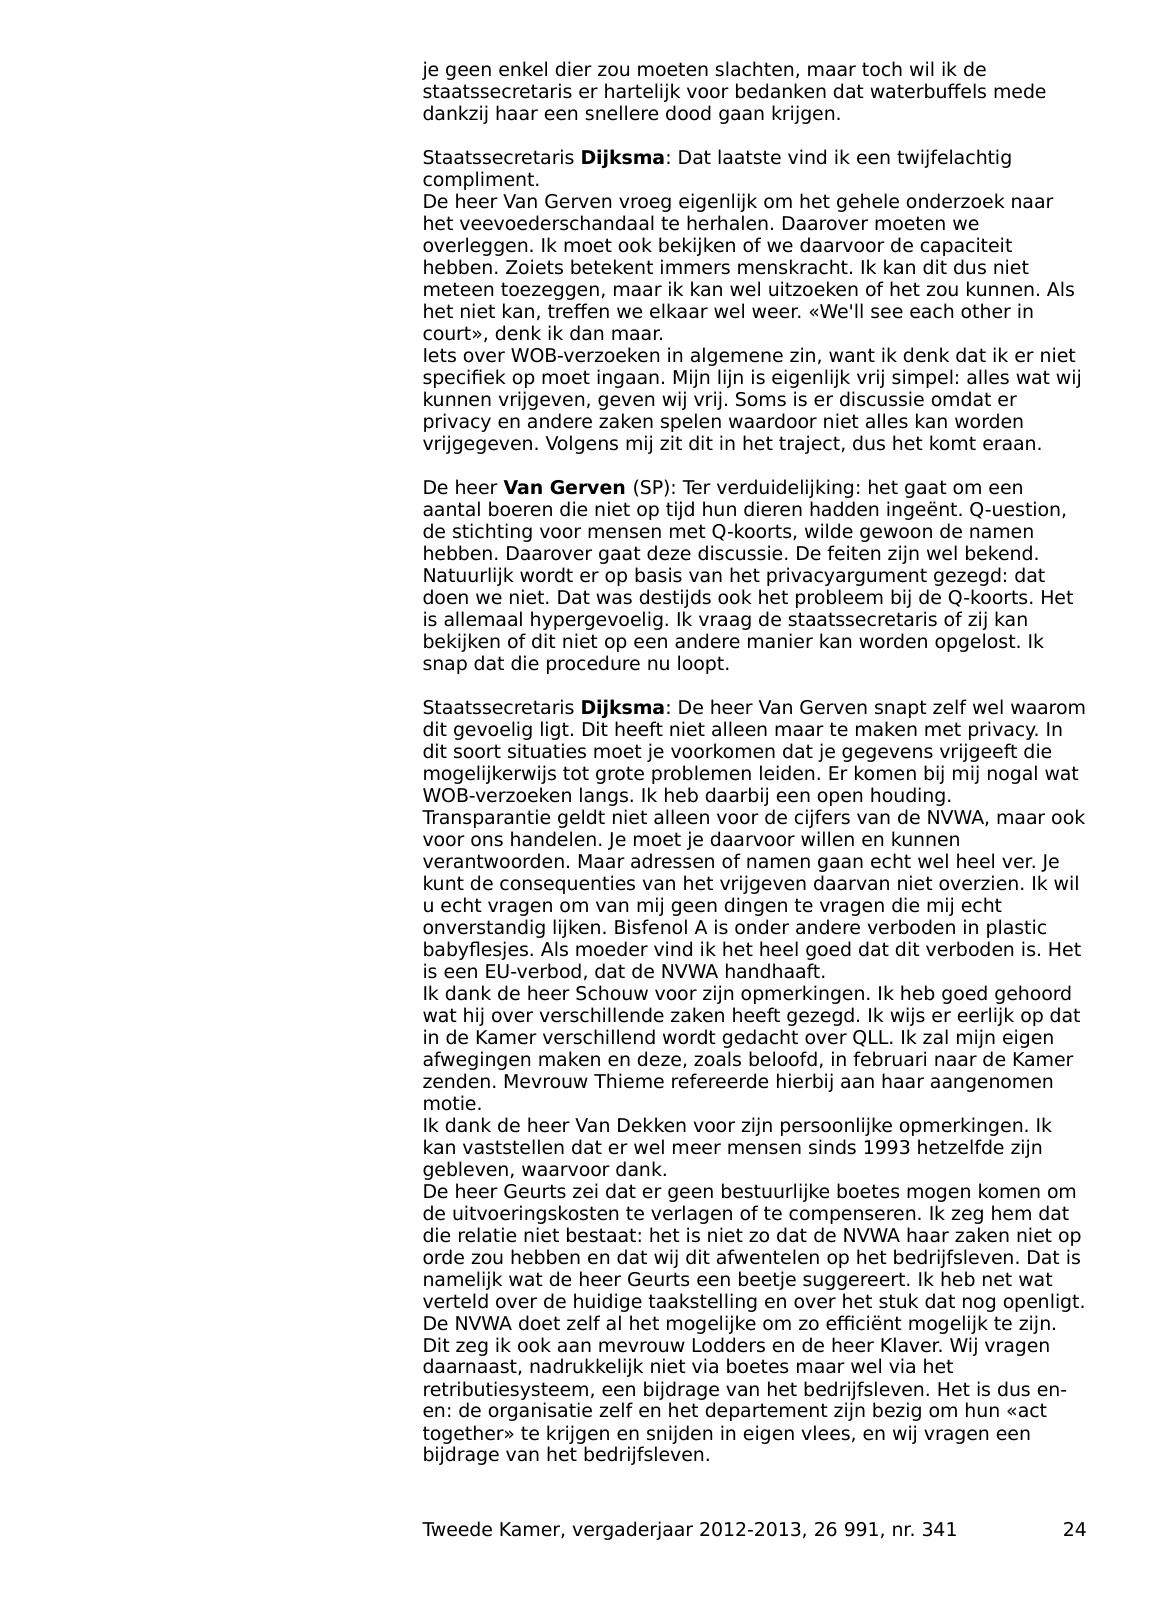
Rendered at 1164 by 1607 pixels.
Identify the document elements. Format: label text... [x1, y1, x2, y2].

text De heer Van Gerven vroeg eigenlijk om het gehele onderzoek naar het veevoederschandaal te herhalen. Daarover moeten we overleggen. Ik moet ook bekijken of we daarvoor de capaciteit hebben. Zoiets betekent immers menskracht. Ik kan dit dus niet meteen toezeggen, maar ik kan wel uitzoeken of het zou kunnen. Als het niet kan, treffen we elkaar wel weer. «We'll see each other in court», denk ik dan maar. [422, 191, 1087, 345]
text Staatssecretaris Dijksma: Dat laatste vind ik een twijfelachtig compliment. [422, 147, 1087, 191]
text Staatssecretaris Dijksma: De heer Van Gerven snapt zelf wel waarom dit gevoelig ligt. Dit heeft niet alleen maar te maken met privacy. In dit soort situaties moet je voorkomen dat je gegevens vrijgeeft die mogelijkerwijs tot grote problemen leiden. Er komen bij mij nogal wat WOB-verzoeken langs. Ik heb daarbij een open houding. Transparantie geldt niet alleen voor de cijfers van de NVWA, maar ook voor ons handelen. Je moet je daarvoor willen en kunnen verantwoorden. Maar adressen of namen gaan echt wel heel ver. Je kunt de consequenties van het vrijgeven daarvan niet overzien. Ik wil u echt vragen om van mij geen dingen te vragen die mij echt onverstandig lijken. Bisfenol A is onder andere verboden in plastic babyflesjes. Als moeder vind ik het heel goed dat dit verboden is. Het is een EU-verbod, dat de NVWA handhaaft. [422, 697, 1087, 983]
text Iets over WOB-verzoeken in algemene zin, want ik denk dat ik er niet specifiek op moet ingaan. Mijn lijn is eigenlijk vrij simpel: alles wat wij kunnen vrijgeven, geven wij vrij. Soms is er discussie omdat er privacy en andere zaken spelen waardoor niet alles kan worden vrijgegeven. Volgens mij zit dit in het traject, dus het komt eraan. [422, 345, 1087, 455]
text De heer Geurts zei dat er geen bestuurlijke boetes mogen komen om de uitvoeringskosten te verlagen of te compenseren. Ik zeg hem dat die relatie niet bestaat: het is niet zo dat de NVWA haar zaken niet op orde zou hebben en dat wij dit afwentelen op het bedrijfsleven. Dat is namelijk wat de heer Geurts een beetje suggereert. Ik heb net wat verteld over de huidige taakstelling en over het stuk dat nog openligt. De NVWA doet zelf al het mogelijke om zo efficiënt mogelijk te zijn. Dit zeg ik ook aan mevrouw Lodders en de heer Klaver. Wij vragen daarnaast, nadrukkelijk niet via boetes maar wel via het retributiesysteem, een bijdrage van het bedrijfsleven. Het is dus en-en: de organisatie zelf en het departement zijn bezig om hun «act together» te krijgen en snijden in eigen vlees, en wij vragen een bijdrage van het bedrijfsleven. [422, 1181, 1087, 1466]
text Ik dank de heer Schouw voor zijn opmerkingen. Ik heb goed gehoord wat hij over verschillende zaken heeft gezegd. Ik wijs er eerlijk op dat in de Kamer verschillend wordt gedacht over QLL. Ik zal mijn eigen afwegingen maken en deze, zoals beloofd, in februari naar de Kamer zenden. Mevrouw Thieme refereerde hierbij aan haar aangenomen motie. [422, 983, 1087, 1115]
text je geen enkel dier zou moeten slachten, maar toch wil ik de staatssecretaris er hartelijk voor bedanken dat waterbuffels mede dankzij haar een snellere dood gaan krijgen. [422, 59, 1087, 125]
text Ik dank de heer Van Dekken voor zijn persoonlijke opmerkingen. Ik kan vaststellen dat er wel meer mensen sinds 1993 hetzelfde zijn gebleven, waarvoor dank. [422, 1115, 1087, 1181]
text De heer Van Gerven (SP): Ter verduidelijking: het gaat om een aantal boeren die niet op tijd hun dieren hadden ingeënt. Q-uestion, de stichting voor mensen met Q-koorts, wilde gewoon de namen hebben. Daarover gaat deze discussie. De feiten zijn wel bekend. Natuurlijk wordt er op basis van het privacyargument gezegd: dat doen we niet. Dat was destijds ook het probleem bij de Q-koorts. Het is allemaal hypergevoelig. Ik vraag de staatssecretaris of zij kan bekijken of dit niet op een andere manier kan worden opgelost. Ik snap dat die procedure nu loopt. [422, 477, 1087, 675]
